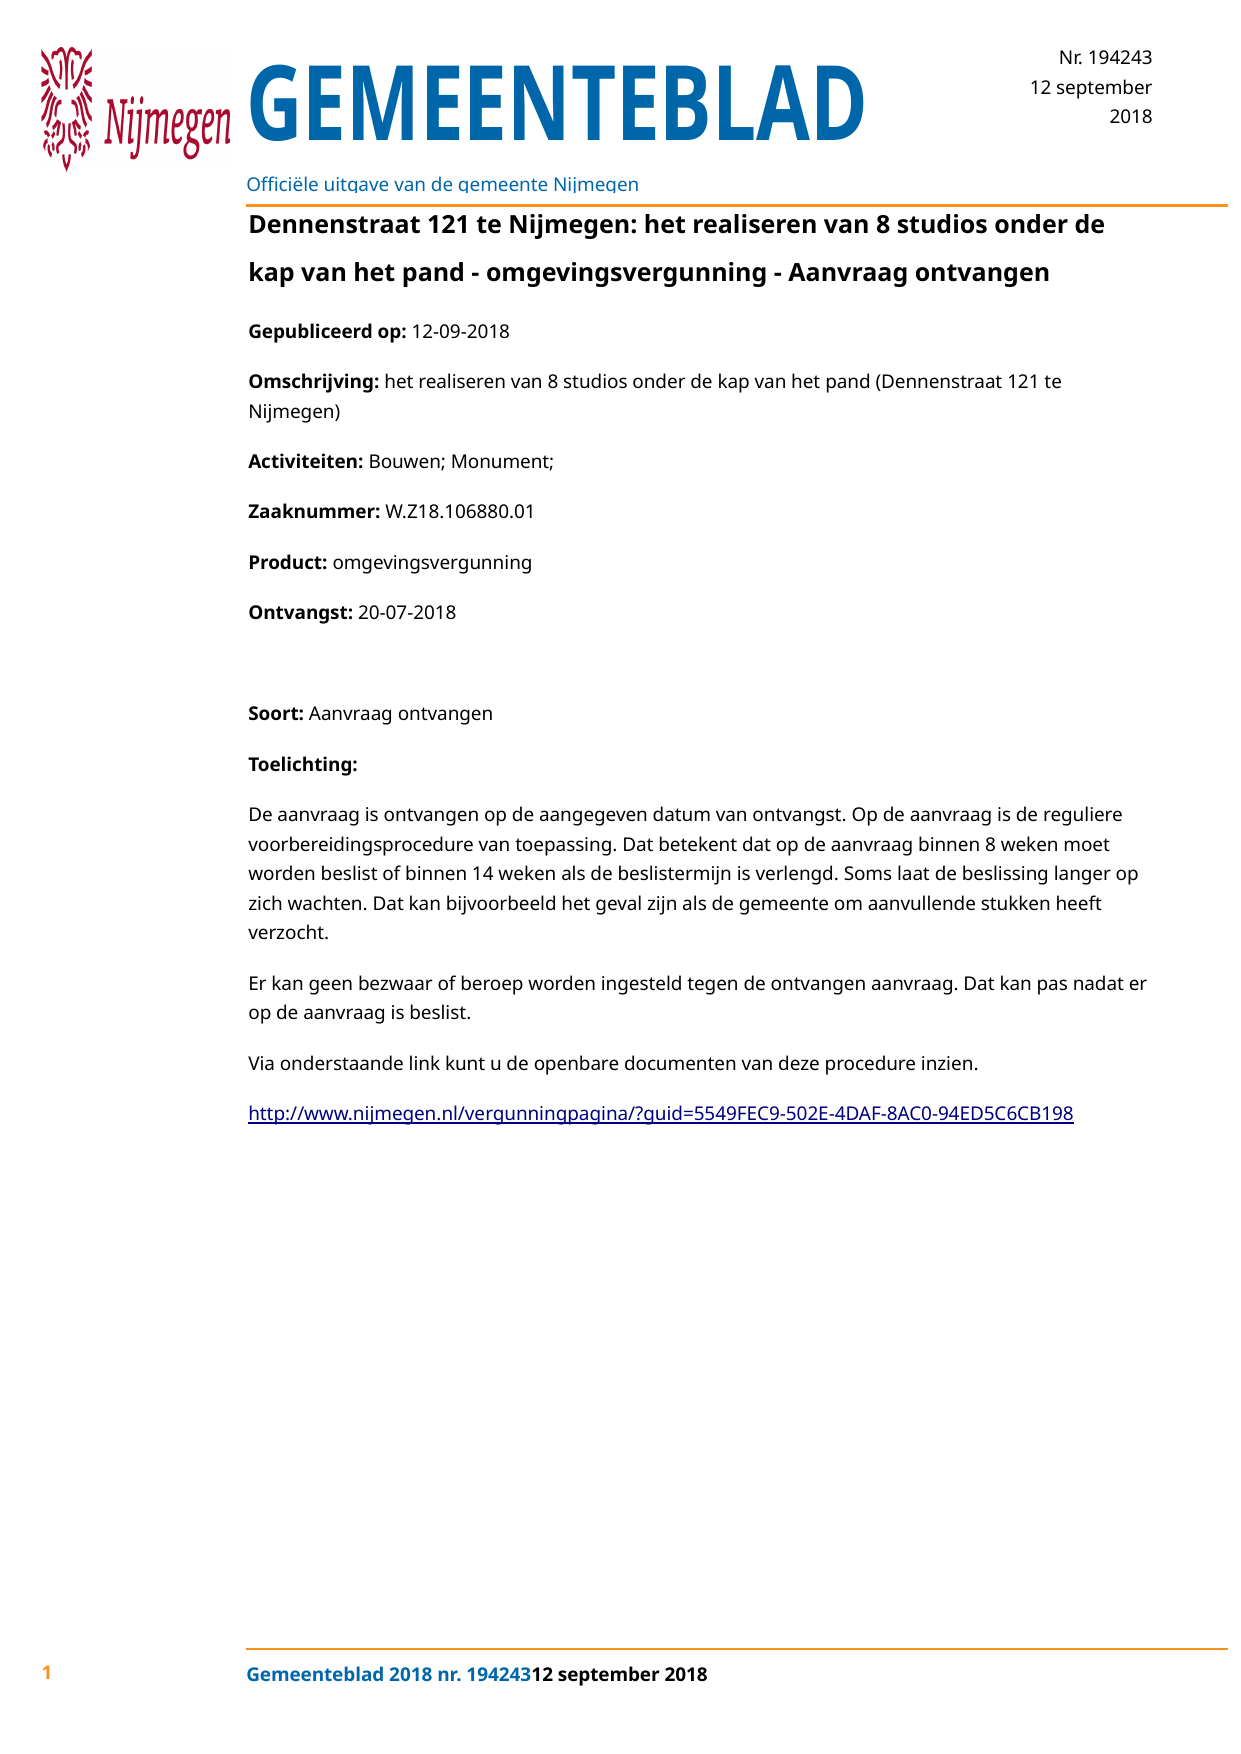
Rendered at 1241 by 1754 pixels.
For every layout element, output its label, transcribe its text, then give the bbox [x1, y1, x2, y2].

text Gepubliceerd op: 12-09-2018 [248, 318, 1152, 344]
text Activiteiten: Bouwen; Monument; [248, 448, 1152, 474]
text De aanvraag is ontvangen op de aangegeven datum van ontvangst. Op de aanvraag is de reguliere voorbereidingsprocedure van toepassing. Dat betekent dat op de aanvraag binnen 8 weken moet worden beslist of binnen 14 weken als de beslistermijn is verlengd. Soms laat de beslissing langer op zich wachten. Dat kan bijvoorbeeld het geval zijn als de gemeente om aanvullende stukken heeft verzocht. [248, 801, 1152, 945]
picture [41, 47, 231, 172]
text Zaaknummer: W.Z18.106880.01 [248, 499, 1152, 524]
text Dennenstraat 121 te Nijmegen: het realiseren van 8 studios onder de kap van het pand - omgevingsvergunning - Aanvraag ontvangen [248, 207, 1152, 288]
text Omschrijving: het realiseren van 8 studios onder de kap van het pand (Dennenstraat 121 te Nijmegen) [248, 368, 1152, 424]
text Via onderstaande link kunt u de openbare documenten van deze procedure inzien. [248, 1050, 1152, 1076]
text Er kan geen bezwaar of beroep worden ingesteld tegen de ontvangen aanvraag. Dat kan pas nadat er op de aanvraag is beslist. [248, 970, 1152, 1025]
text Product: omgevingsvergunning [248, 549, 1152, 575]
text Ontvangst: 20-07-2018 [248, 599, 1152, 625]
text Toelichting: [248, 751, 1152, 777]
text http://www.nijmegen.nl/vergunningpagina/?guid=5549FEC9-502E-4DAF-8AC0-94ED5C6CB198 [248, 1100, 1152, 1126]
text Soort: Aanvraag ontvangen [248, 700, 1152, 726]
